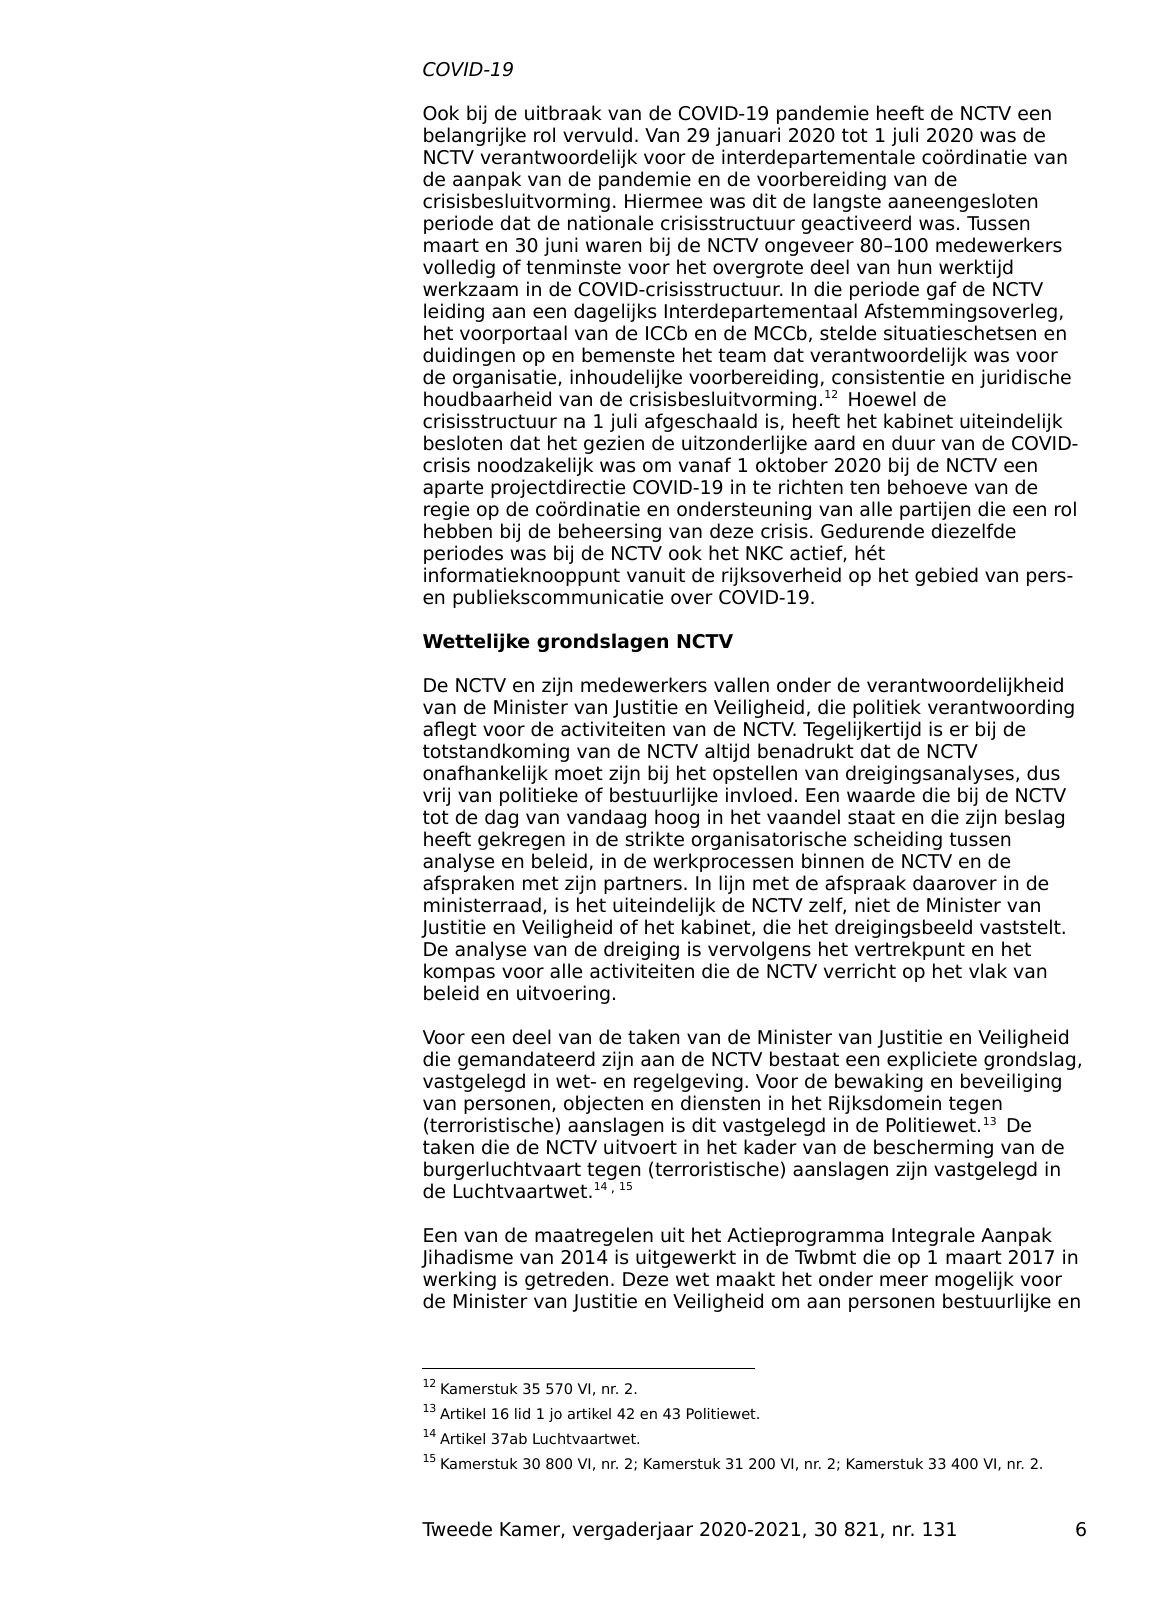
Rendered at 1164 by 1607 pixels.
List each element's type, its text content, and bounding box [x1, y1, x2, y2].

text Ook bij de uitbraak van de COVID-19 pandemie heeft de NCTV een belangrijke rol vervuld. Van 29 januari 2020 tot 1 juli 2020 was de NCTV verantwoordelijk voor de interdepartementale coördinatie van de aanpak van de pandemie en de voorbereiding van de crisisbesluitvorming. Hiermee was dit de langste aaneengesloten periode dat de nationale crisisstructuur geactiveerd was. Tussen maart en 30 juni waren bij de NCTV ongeveer 80–100 medewerkers volledig of tenminste voor het overgrote deel van hun werktijd werkzaam in de COVID-crisisstructuur. In die periode gaf de NCTV leiding aan een dagelijks Interdepartementaal Afstemmingsoverleg, het voorportaal van de ICCb en de MCCb, stelde situatieschetsen en duidingen op en bemenste het team dat verantwoordelijk was voor de organisatie, inhoudelijke voorbereiding, consistentie en juridische houdbaarheid van de crisisbesluitvorming. Hoewel de crisisstructuur na 1 juli afgeschaald is, heeft het kabinet uiteindelijk besloten dat het gezien de uitzonderlijke aard en duur van de COVID-crisis noodzakelijk was om vanaf 1 oktober 2020 bij de NCTV een aparte projectdirectie COVID-19 in te richten ten behoeve van de regie op de coördinatie en ondersteuning van alle partijen die een rol hebben bij de beheersing van deze crisis. Gedurende diezelfde periodes was bij de NCTV ook het NKC actief, hét informatieknooppunt vanuit de rijksoverheid op het gebied van pers- en publiekscommunicatie over COVID-19. [422, 103, 1087, 609]
text Artikel 37ab Luchtvaartwet. [422, 1427, 1087, 1449]
text Een van de maatregelen uit het Actieprogramma Integrale Aanpak Jihadisme van 2014 is uitgewerkt in de Twbmt die op 1 maart 2017 in werking is getreden. Deze wet maakt het onder meer mogelijk voor de Minister van Justitie en Veiligheid om aan personen bestuurlijke en [422, 1225, 1087, 1313]
text Voor een deel van de taken van de Minister van Justitie en Veiligheid die gemandateerd zijn aan de NCTV bestaat een expliciete grondslag, vastgelegd in wet- en regelgeving. Voor de bewaking en beveiliging van personen, objecten en diensten in het Rijksdomein tegen (terroristische) aanslagen is dit vastgelegd in de Politiewet. De taken die de NCTV uitvoert in het kader van de bescherming van de burgerluchtvaart tegen (terroristische) aanslagen zijn vastgelegd in de Luchtvaartwet., [422, 1027, 1087, 1203]
subtitle Wettelijke grondslagen NCTV [422, 631, 1087, 653]
text Artikel 16 lid 1 jo artikel 42 en 43 Politiewet. [422, 1402, 1087, 1424]
subtitle COVID-19 [422, 59, 1087, 81]
text De NCTV en zijn medewerkers vallen onder de verantwoordelijkheid van de Minister van Justitie en Veiligheid, die politiek verantwoording aflegt voor de activiteiten van de NCTV. Tegelijkertijd is er bij de totstandkoming van de NCTV altijd benadrukt dat de NCTV onafhankelijk moet zijn bij het opstellen van dreigingsanalyses, dus vrij van politieke of bestuurlijke invloed. Een waarde die bij de NCTV tot de dag van vandaag hoog in het vaandel staat en die zijn beslag heeft gekregen in de strikte organisatorische scheiding tussen analyse en beleid, in de werkprocessen binnen de NCTV en de afspraken met zijn partners. In lijn met de afspraak daarover in de ministerraad, is het uiteindelijk de NCTV zelf, niet de Minister van Justitie en Veiligheid of het kabinet, die het dreigingsbeeld vaststelt. De analyse van de dreiging is vervolgens het vertrekpunt en het kompas voor alle activiteiten die de NCTV verricht op het vlak van beleid en uitvoering. [422, 675, 1087, 1005]
text Kamerstuk 35 570 VI, nr. 2. [422, 1377, 1087, 1399]
text Kamerstuk 30 800 VI, nr. 2; Kamerstuk 31 200 VI, nr. 2; Kamerstuk 33 400 VI, nr. 2. [422, 1452, 1087, 1474]
